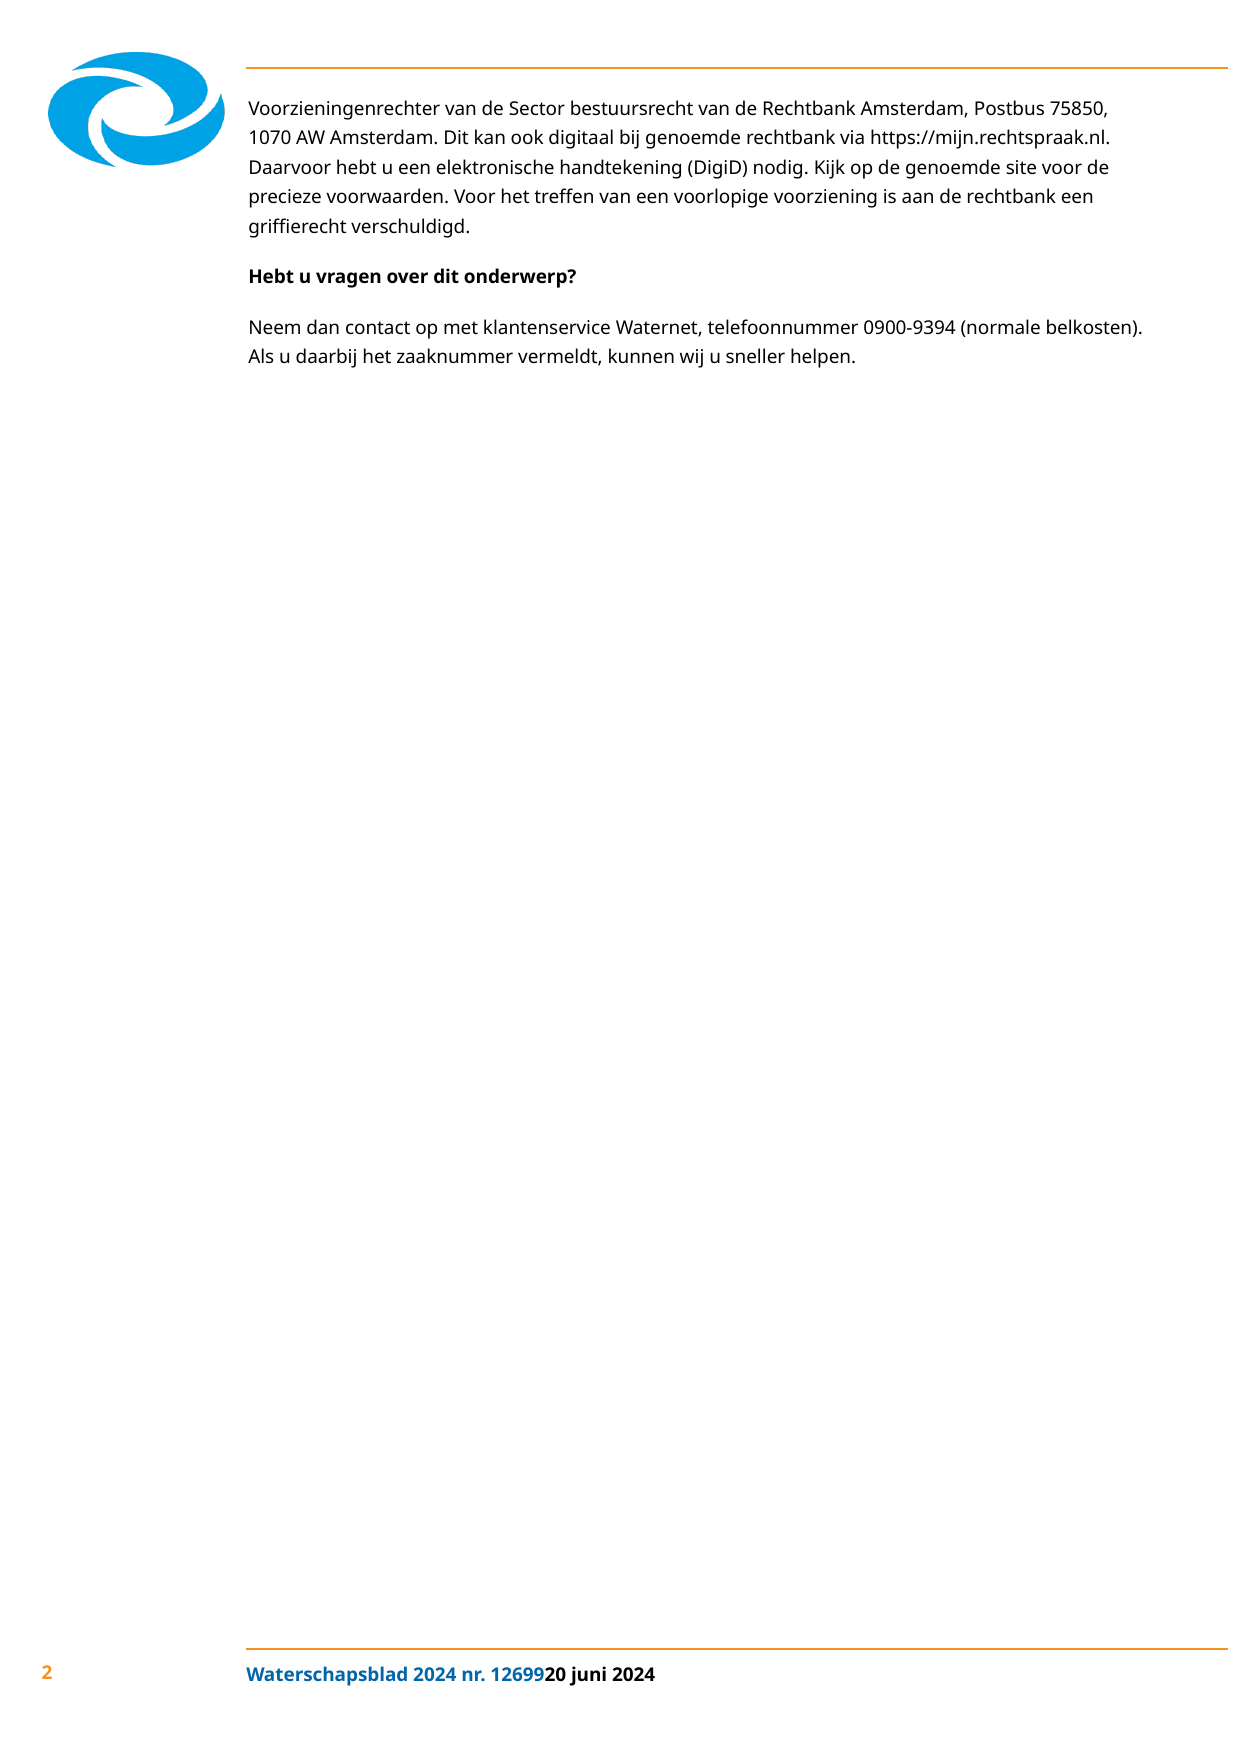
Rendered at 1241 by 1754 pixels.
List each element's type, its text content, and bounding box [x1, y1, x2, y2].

text Hebt u vragen over dit onderwerp? [248, 263, 1152, 289]
text Neem dan contact op met klantenservice Waternet, telefoonnummer 0900-9394 (normale belkosten). Als u daarbij het zaaknummer vermeldt, kunnen wij u sneller helpen. [248, 314, 1152, 369]
text Voorzieningenrechter van de Sector bestuursrecht van de Rechtbank Amsterdam, Postbus 75850, 1070 AW Amsterdam. Dit kan ook digitaal bij genoemde rechtbank via https://mijn.rechtspraak.nl. Daarvoor hebt u een elektronische handtekening (DigiD) nodig. Kijk op de genoemde site voor de precieze voorwaarden. Voor het treffen van een voorlopige voorziening is aan de rechtbank een griffierecht verschuldigd. [248, 95, 1152, 239]
picture [41, 47, 231, 172]
